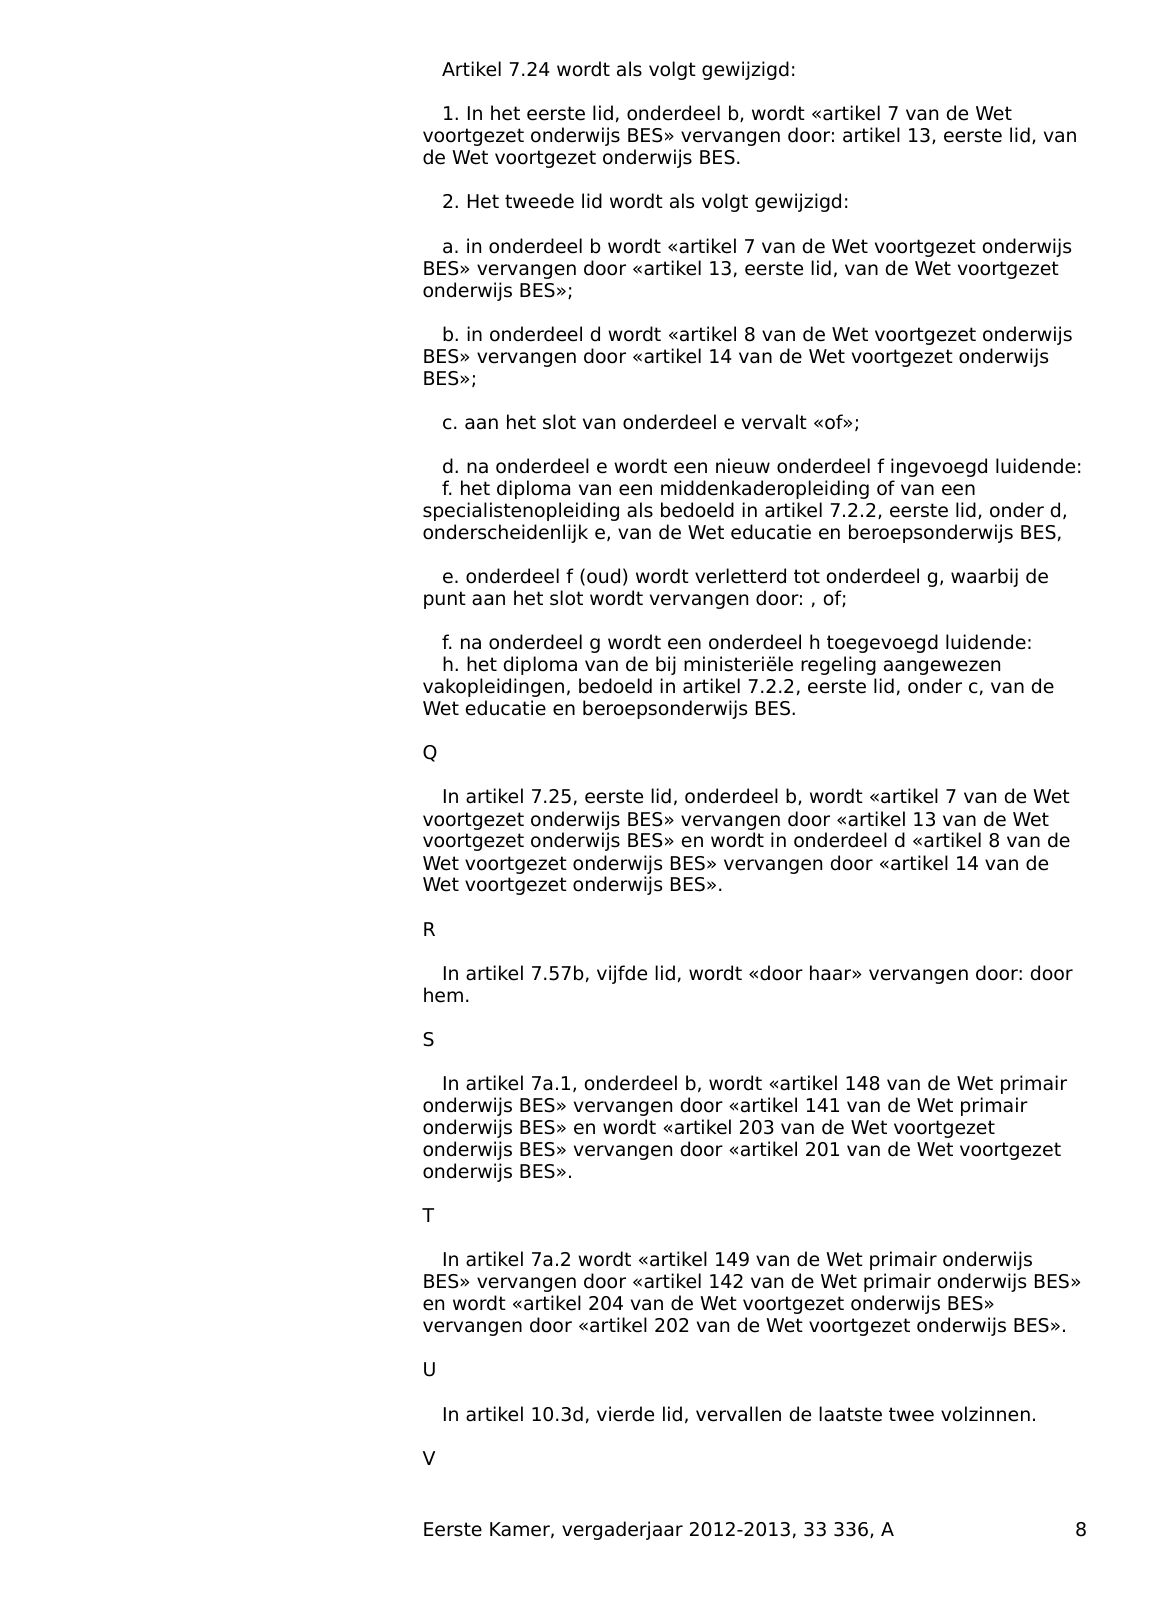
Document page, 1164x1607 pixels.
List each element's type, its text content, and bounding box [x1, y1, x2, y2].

text d. na onderdeel e wordt een nieuw onderdeel f ingevoegd luidende: [422, 456, 1087, 478]
text a. in onderdeel b wordt «artikel 7 van de Wet voortgezet onderwijs BES» vervangen door «artikel 13, eerste lid, van de Wet voortgezet onderwijs BES»; [422, 236, 1087, 301]
text b. in onderdeel d wordt «artikel 8 van de Wet voortgezet onderwijs BES» vervangen door «artikel 14 van de Wet voortgezet onderwijs BES»; [422, 324, 1087, 389]
text 1. In het eerste lid, onderdeel b, wordt «artikel 7 van de Wet voortgezet onderwijs BES» vervangen door: artikel 13, eerste lid, van de Wet voortgezet onderwijs BES. [422, 103, 1087, 169]
text U [422, 1359, 1087, 1381]
text In artikel 7a.1, onderdeel b, wordt «artikel 148 van de Wet primair onderwijs BES» vervangen door «artikel 141 van de Wet primair onderwijs BES» en wordt «artikel 203 van de Wet voortgezet onderwijs BES» vervangen door «artikel 201 van de Wet voortgezet onderwijs BES». [422, 1073, 1087, 1183]
text f. het diploma van een middenkaderopleiding of van een specialistenopleiding als bedoeld in artikel 7.2.2, eerste lid, onder d, onderscheidenlijk e, van de Wet educatie en beroepsonderwijs BES, [422, 478, 1087, 544]
text R [422, 918, 1087, 941]
text V [422, 1448, 1087, 1470]
text Q [422, 742, 1087, 764]
text In artikel 7a.2 wordt «artikel 149 van de Wet primair onderwijs BES» vervangen door «artikel 142 van de Wet primair onderwijs BES» en wordt «artikel 204 van de Wet voortgezet onderwijs BES» vervangen door «artikel 202 van de Wet voortgezet onderwijs BES». [422, 1249, 1087, 1337]
text In artikel 7.25, eerste lid, onderdeel b, wordt «artikel 7 van de Wet voortgezet onderwijs BES» vervangen door «artikel 13 van de Wet voortgezet onderwijs BES» en wordt in onderdeel d «artikel 8 van de Wet voortgezet onderwijs BES» vervangen door «artikel 14 van de Wet voortgezet onderwijs BES». [422, 786, 1087, 896]
text f. na onderdeel g wordt een onderdeel h toegevoegd luidende: [422, 632, 1087, 654]
text In artikel 10.3d, vierde lid, vervallen de laatste twee volzinnen. [422, 1403, 1087, 1426]
text Artikel 7.24 wordt als volgt gewijzigd: [422, 59, 1087, 81]
text 2. Het tweede lid wordt als volgt gewijzigd: [422, 191, 1087, 213]
text T [422, 1205, 1087, 1227]
text In artikel 7.57b, vijfde lid, wordt «door haar» vervangen door: door hem. [422, 963, 1087, 1007]
text h. het diploma van de bij ministeriële regeling aangewezen vakopleidingen, bedoeld in artikel 7.2.2, eerste lid, onder c, van de Wet educatie en beroepsonderwijs BES. [422, 654, 1087, 720]
text c. aan het slot van onderdeel e vervalt «of»; [422, 412, 1087, 434]
text S [422, 1029, 1087, 1051]
text e. onderdeel f (oud) wordt verletterd tot onderdeel g, waarbij de punt aan het slot wordt vervangen door: , of; [422, 566, 1087, 610]
